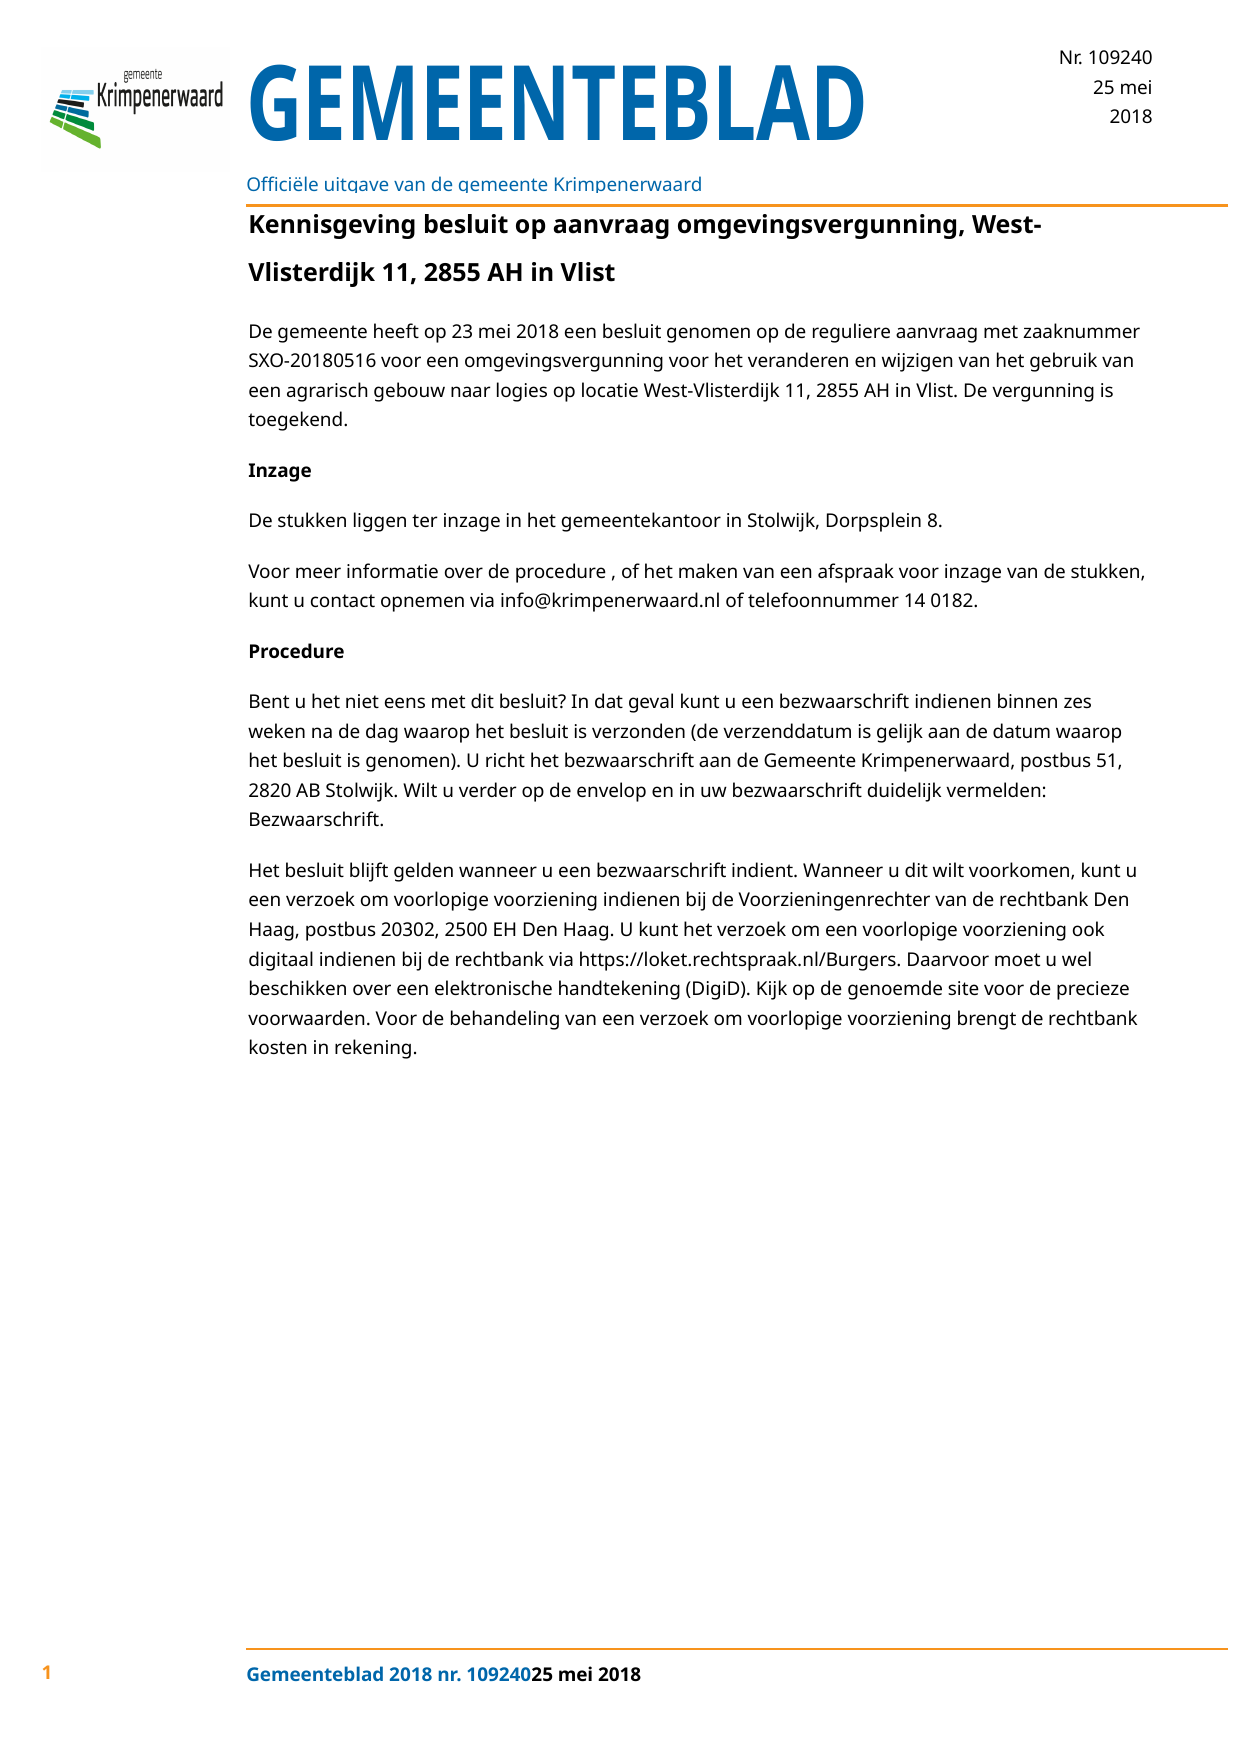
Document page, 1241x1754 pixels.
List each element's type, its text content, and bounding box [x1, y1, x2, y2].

text Bent u het niet eens met dit besluit? In dat geval kunt u een bezwaarschrift indienen binnen zes weken na de dag waarop het besluit is verzonden (de verzenddatum is gelijk aan de datum waarop het besluit is genomen). U richt het bezwaarschrift aan de Gemeente Krimpenerwaard, postbus 51, 2820 AB Stolwijk. Wilt u verder op de envelop en in uw bezwaarschrift duidelijk vermelden: Bezwaarschrift. [248, 688, 1152, 832]
text Het besluit blijft gelden wanneer u een bezwaarschrift indient. Wanneer u dit wilt voorkomen, kunt u een verzoek om voorlopige voorziening indienen bij de Voorzieningenrechter van de rechtbank Den Haag, postbus 20302, 2500 EH Den Haag. U kunt het verzoek om een voorlopige voorziening ook digitaal indienen bij de rechtbank via https://loket.rechtspraak.nl/Burgers. Daarvoor moet u wel beschikken over een elektronische handtekening (DigiD). Kijk op de genoemde site voor de precieze voorwaarden. Voor de behandeling van een verzoek om voorlopige voorziening brengt de rechtbank kosten in rekening. [248, 857, 1152, 1060]
text Voor meer informatie over de procedure , of het maken van een afspraak voor inzage van de stukken, kunt u contact opnemen via info@krimpenerwaard.nl of telefoonnummer 14 0182. [248, 558, 1152, 613]
text Kennisgeving besluit op aanvraag omgevingsvergunning, West-Vlisterdijk 11, 2855 AH in Vlist [248, 207, 1152, 288]
text De gemeente heeft op 23 mei 2018 een besluit genomen op de reguliere aanvraag met zaaknummer SXO-20180516 voor een omgevingsvergunning voor het veranderen en wijzigen van het gebruik van een agrarisch gebouw naar logies op locatie West-Vlisterdijk 11, 2855 AH in Vlist. De vergunning is toegekend. [248, 318, 1152, 432]
text Procedure [248, 638, 1152, 664]
text De stukken liggen ter inzage in het gemeentekantoor in Stolwijk, Dorpsplein 8. [248, 507, 1152, 533]
text Inzage [248, 457, 1152, 483]
picture [41, 47, 231, 172]
